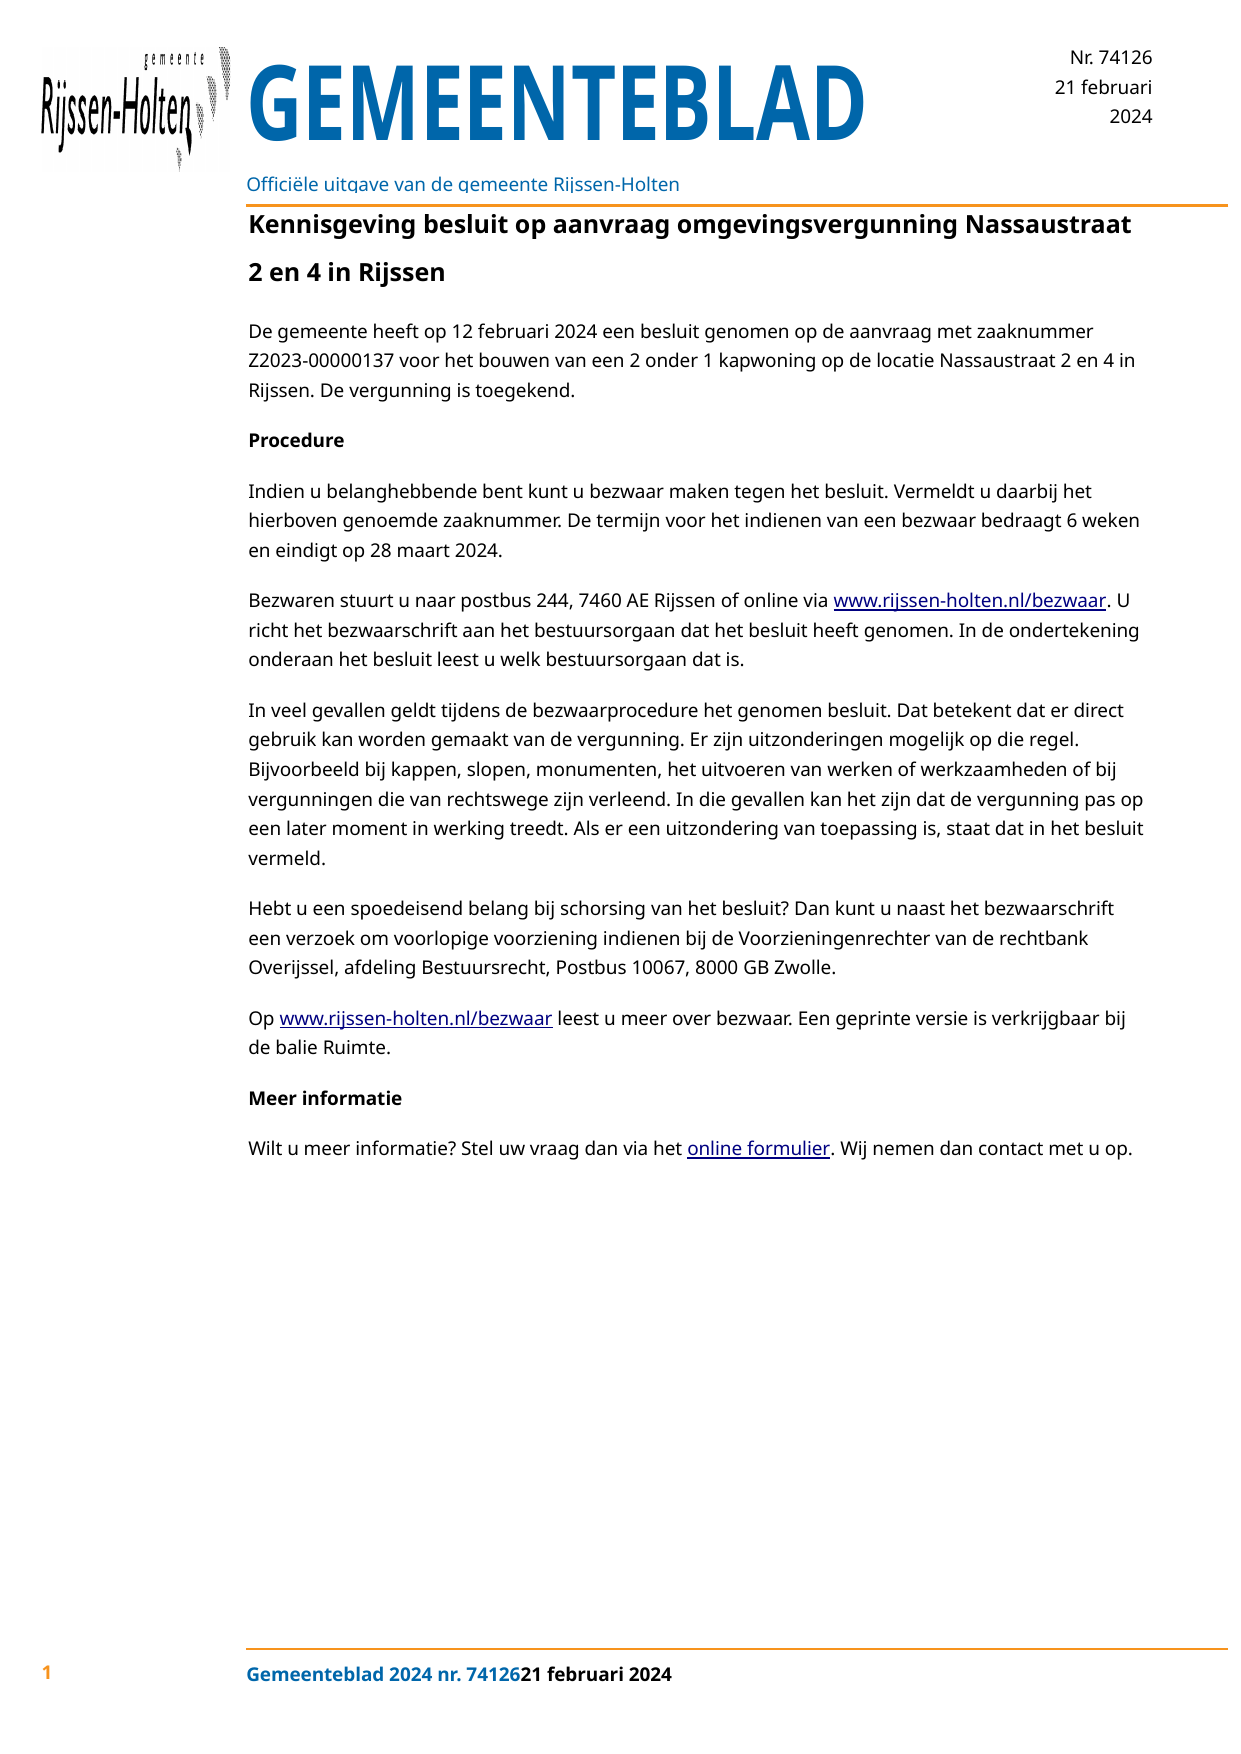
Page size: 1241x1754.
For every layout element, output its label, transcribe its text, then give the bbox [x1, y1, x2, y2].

text Wilt u meer informatie? Stel uw vraag dan via het online formulier. Wij nemen dan contact met u op. [248, 1135, 1152, 1161]
text De gemeente heeft op 12 februari 2024 een besluit genomen op de aanvraag met zaaknummer Z2023-00000137 voor het bouwen van een 2 onder 1 kapwoning op de locatie Nassaustraat 2 en 4 in Rijssen. De vergunning is toegekend. [248, 318, 1152, 403]
text Procedure [248, 427, 1152, 453]
text Indien u belanghebbende bent kunt u bezwaar maken tegen het besluit. Vermeldt u daarbij het hierboven genoemde zaaknummer. De termijn voor het indienen van een bezwaar bedraagt 6 weken en eindigt op 28 maart 2024. [248, 478, 1152, 563]
text In veel gevallen geldt tijdens de bezwaarprocedure het genomen besluit. Dat betekent dat er direct gebruik kan worden gemaakt van de vergunning. Er zijn uitzonderingen mogelijk op die regel. Bijvoorbeeld bij kappen, slopen, monumenten, het uitvoeren van werken of werkzaamheden of bij vergunningen die van rechtswege zijn verleend. In die gevallen kan het zijn dat de vergunning pas op een later moment in werking treedt. Als er een uitzondering van toepassing is, staat dat in het besluit vermeld. [248, 697, 1152, 871]
text Meer informatie [248, 1085, 1152, 1111]
text Hebt u een spoedeisend belang bij schorsing van het besluit? Dan kunt u naast het bezwaarschrift een verzoek om voorlopige voorziening indienen bij de Voorzieningenrechter van de rechtbank Overijssel, afdeling Bestuursrecht, Postbus 10067, 8000 GB Zwolle. [248, 895, 1152, 980]
text Op www.rijssen-holten.nl/bezwaar leest u meer over bezwaar. Een geprinte versie is verkrijgbaar bij de balie Ruimte. [248, 1005, 1152, 1060]
picture [41, 47, 231, 172]
text Kennisgeving besluit op aanvraag omgevingsvergunning Nassaustraat 2 en 4 in Rijssen [248, 207, 1152, 288]
text Bezwaren stuurt u naar postbus 244, 7460 AE Rijssen of online via www.rijssen-holten.nl/bezwaar. U richt het bezwaarschrift aan het bestuursorgaan dat het besluit heeft genomen. In de ondertekening onderaan het besluit leest u welk bestuursorgaan dat is. [248, 587, 1152, 672]
